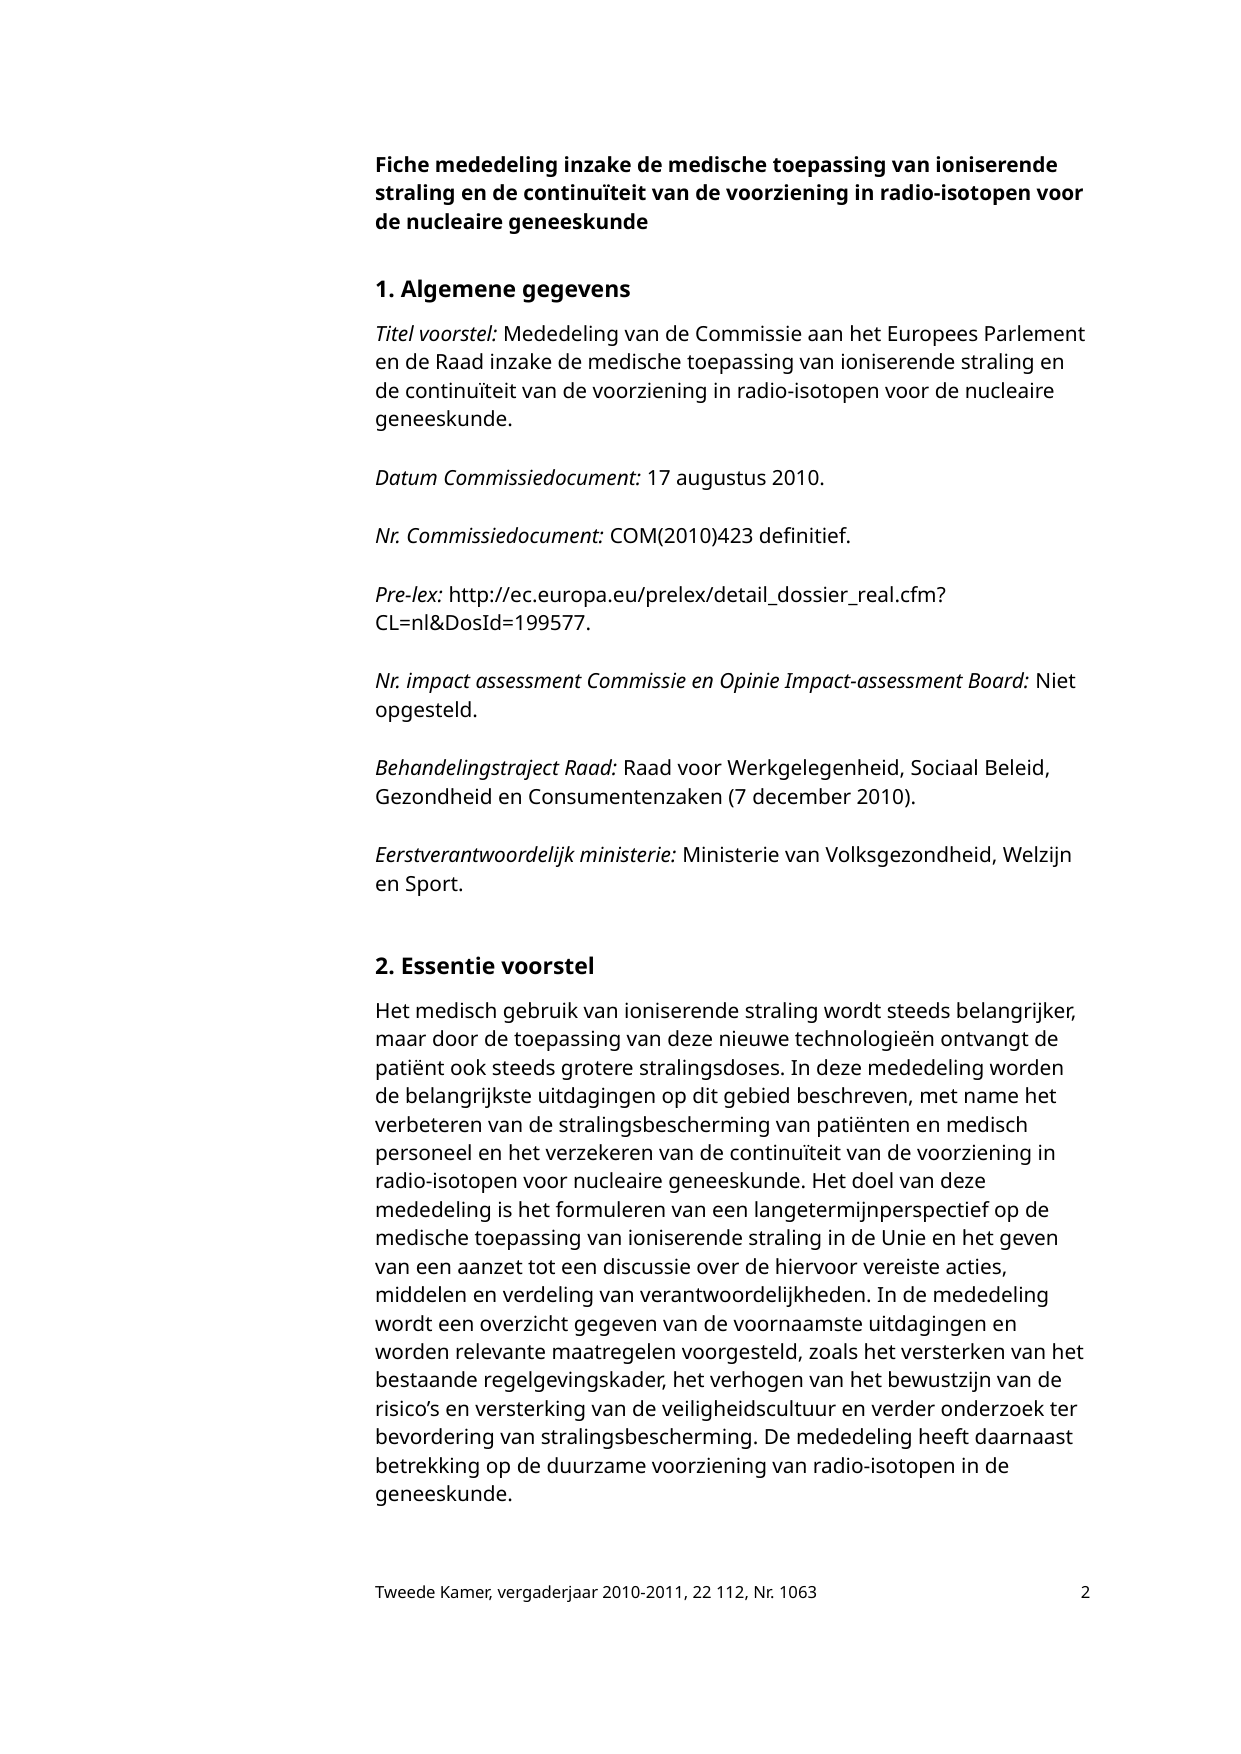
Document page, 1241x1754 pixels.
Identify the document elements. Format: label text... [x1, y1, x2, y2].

text Nr. impact assessment Commissie en Opinie Impact-assessment Board: Niet opgesteld. [375, 667, 1090, 723]
text Het medisch gebruik van ioniserende straling wordt steeds belangrijker, maar door de toepassing van deze nieuwe technologieën ontvangt de patiënt ook steeds grotere stralingsdoses. In deze mededeling worden de belangrijkste uitdagingen op dit gebied beschreven, met name het verbeteren van de stralingsbescherming van patiënten en medisch personeel en het verzekeren van de continuïteit van de voorziening in radio-isotopen voor nucleaire geneeskunde. Het doel van deze mededeling is het formuleren van een langetermijnperspectief op de medische toepassing van ioniserende straling in de Unie en het geven van een aanzet tot een discussie over de hiervoor vereiste acties, middelen en verdeling van verantwoordelijkheden. In de mededeling wordt een overzicht gegeven van de voornaamste uitdagingen en worden relevante maatregelen voorgesteld, zoals het versterken van het bestaande regelgevingskader, het verhogen van het bewustzijn van de risico’s en versterking van de veiligheidscultuur en verder onderzoek ter bevordering van stralingsbescherming. De mededeling heeft daarnaast betrekking op de duurzame voorziening van radio-isotopen in de geneeskunde. [375, 996, 1090, 1508]
text Eerstverantwoordelijk ministerie: Ministerie van Volksgezondheid, Welzijn en Sport. [375, 840, 1090, 897]
text Nr. Commissiedocument: COM(2010)423 definitief. [375, 521, 1090, 550]
text Pre-lex: http://ec.europa.eu/prelex/detail_dossier_real.cfm?CL=nl&DosId=199577. [375, 580, 1090, 637]
subtitle 2. Essentie voorstel [375, 950, 1090, 981]
text Fiche mededeling inzake de medische toepassing van ioniserende straling en de continuïteit van de voorziening in radio-isotopen voor de nucleaire geneeskunde [375, 150, 1090, 235]
text Titel voorstel: Mededeling van de Commissie aan het Europees Parlement en de Raad inzake de medische toepassing van ioniserende straling en de continuïteit van de voorziening in radio-isotopen voor de nucleaire geneeskunde. [375, 319, 1090, 433]
text Datum Commissiedocument: 17 augustus 2010. [375, 463, 1090, 491]
subtitle 1. Algemene gegevens [375, 273, 1090, 304]
text Behandelingstraject Raad: Raad voor Werkgelegenheid, Sociaal Beleid, Gezondheid en Consumentenzaken (7 december 2010). [375, 753, 1090, 810]
